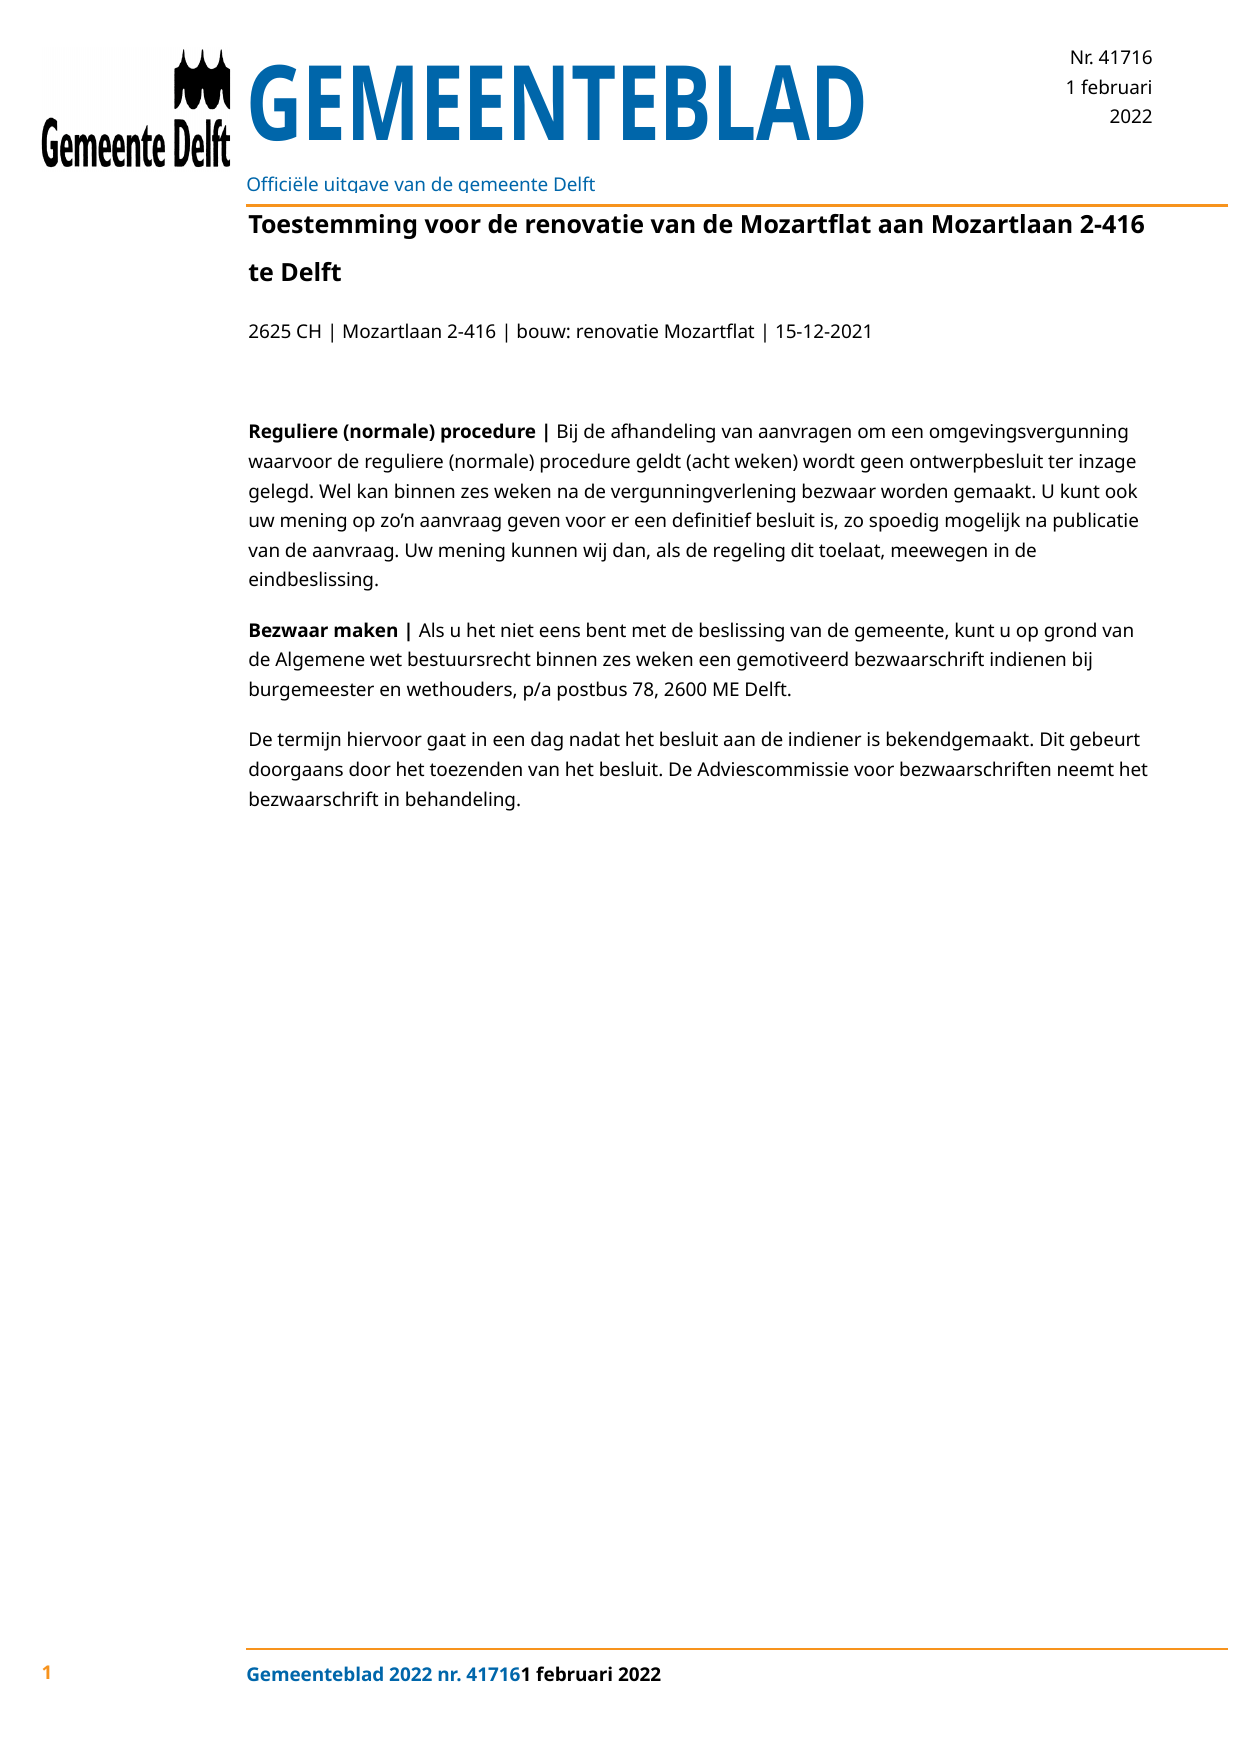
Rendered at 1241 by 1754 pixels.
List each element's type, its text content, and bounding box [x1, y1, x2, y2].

text Bezwaar maken | Als u het niet eens bent met de beslissing van de gemeente, kunt u op grond van de Algemene wet bestuursrecht binnen zes weken een gemotiveerd bezwaarschrift indienen bij burgemeester en wethouders, p/a postbus 78, 2600 ME Delft. [248, 617, 1152, 702]
text 2625 CH | Mozartlaan 2-416 | bouw: renovatie Mozartflat | 15-12-2021 [248, 318, 1152, 344]
text De termijn hiervoor gaat in een dag nadat het besluit aan de indiener is bekendgemaakt. Dit gebeurt doorgaans door het toezenden van het besluit. De Adviescommissie voor bezwaarschriften neemt het bezwaarschrift in behandeling. [248, 727, 1152, 812]
picture [41, 47, 231, 172]
text Reguliere (normale) procedure | Bij de afhandeling van aanvragen om een omgevingsvergunning waarvoor de reguliere (normale) procedure geldt (acht weken) wordt geen ontwerpbesluit ter inzage gelegd. Wel kan binnen zes weken na de vergunningverlening bezwaar worden gemaakt. U kunt ook uw mening op zo’n aanvraag geven voor er een definitief besluit is, zo spoedig mogelijk na publicatie van de aanvraag. Uw mening kunnen wij dan, als de regeling dit toelaat, meewegen in de eindbeslissing. [248, 419, 1152, 592]
text Toestemming voor de renovatie van de Mozartflat aan Mozartlaan 2-416 te Delft [248, 207, 1152, 288]
